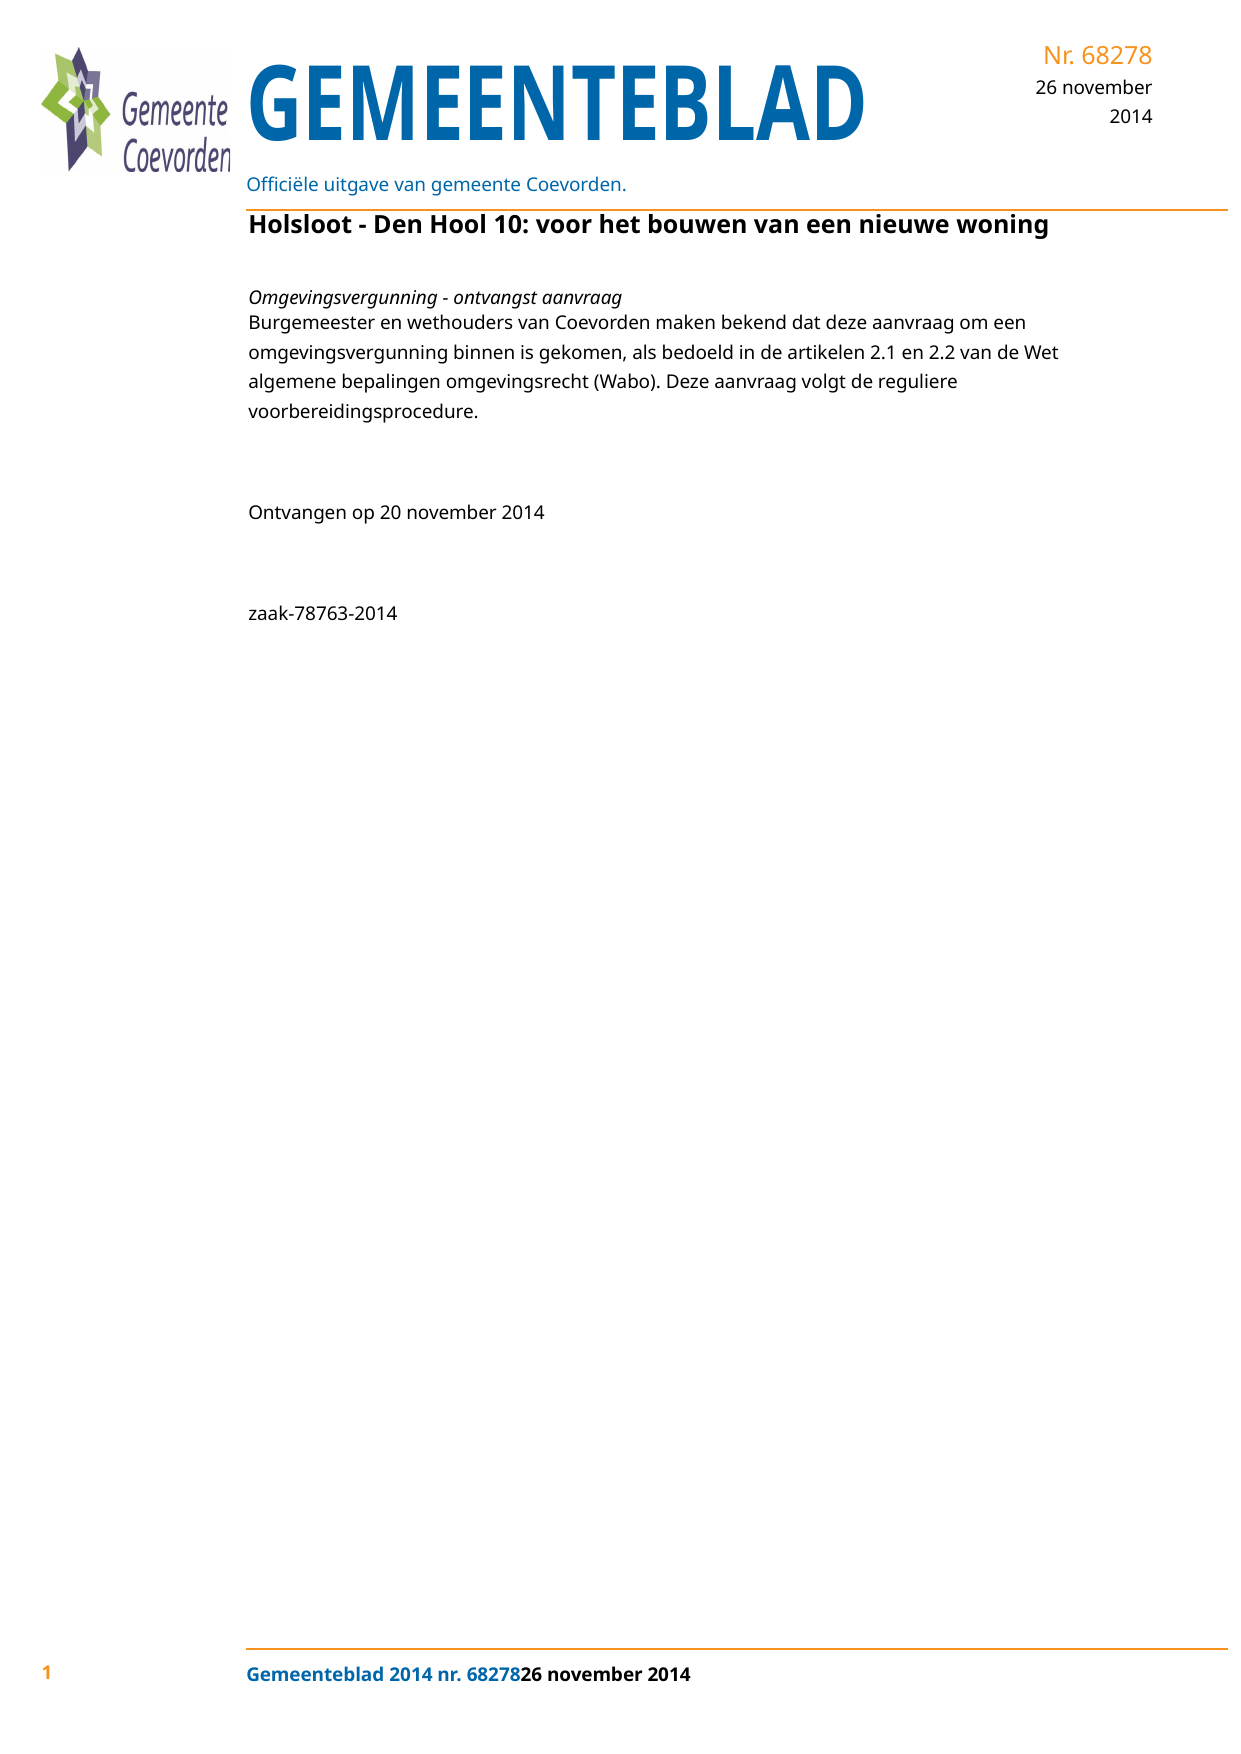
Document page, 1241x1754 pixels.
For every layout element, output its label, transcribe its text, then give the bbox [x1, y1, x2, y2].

text Omgevingsvergunning - ontvangst aanvraag [248, 284, 1152, 309]
text zaak-78763-2014 [248, 600, 1152, 626]
text Burgemeester en wethouders van Coevorden maken bekend dat deze aanvraag om een omgevingsvergunning binnen is gekomen, als bedoeld in de artikelen 2.1 en 2.2 van de Wet algemene bepalingen omgevingsrecht (Wabo). Deze aanvraag volgt de reguliere voorbereidingsprocedure. [248, 309, 1152, 424]
text Ontvangen op 20 november 2014 [248, 499, 1152, 525]
text Holsloot - Den Hool 10: voor het bouwen van een nieuwe woning [248, 211, 1152, 241]
picture [41, 47, 231, 172]
